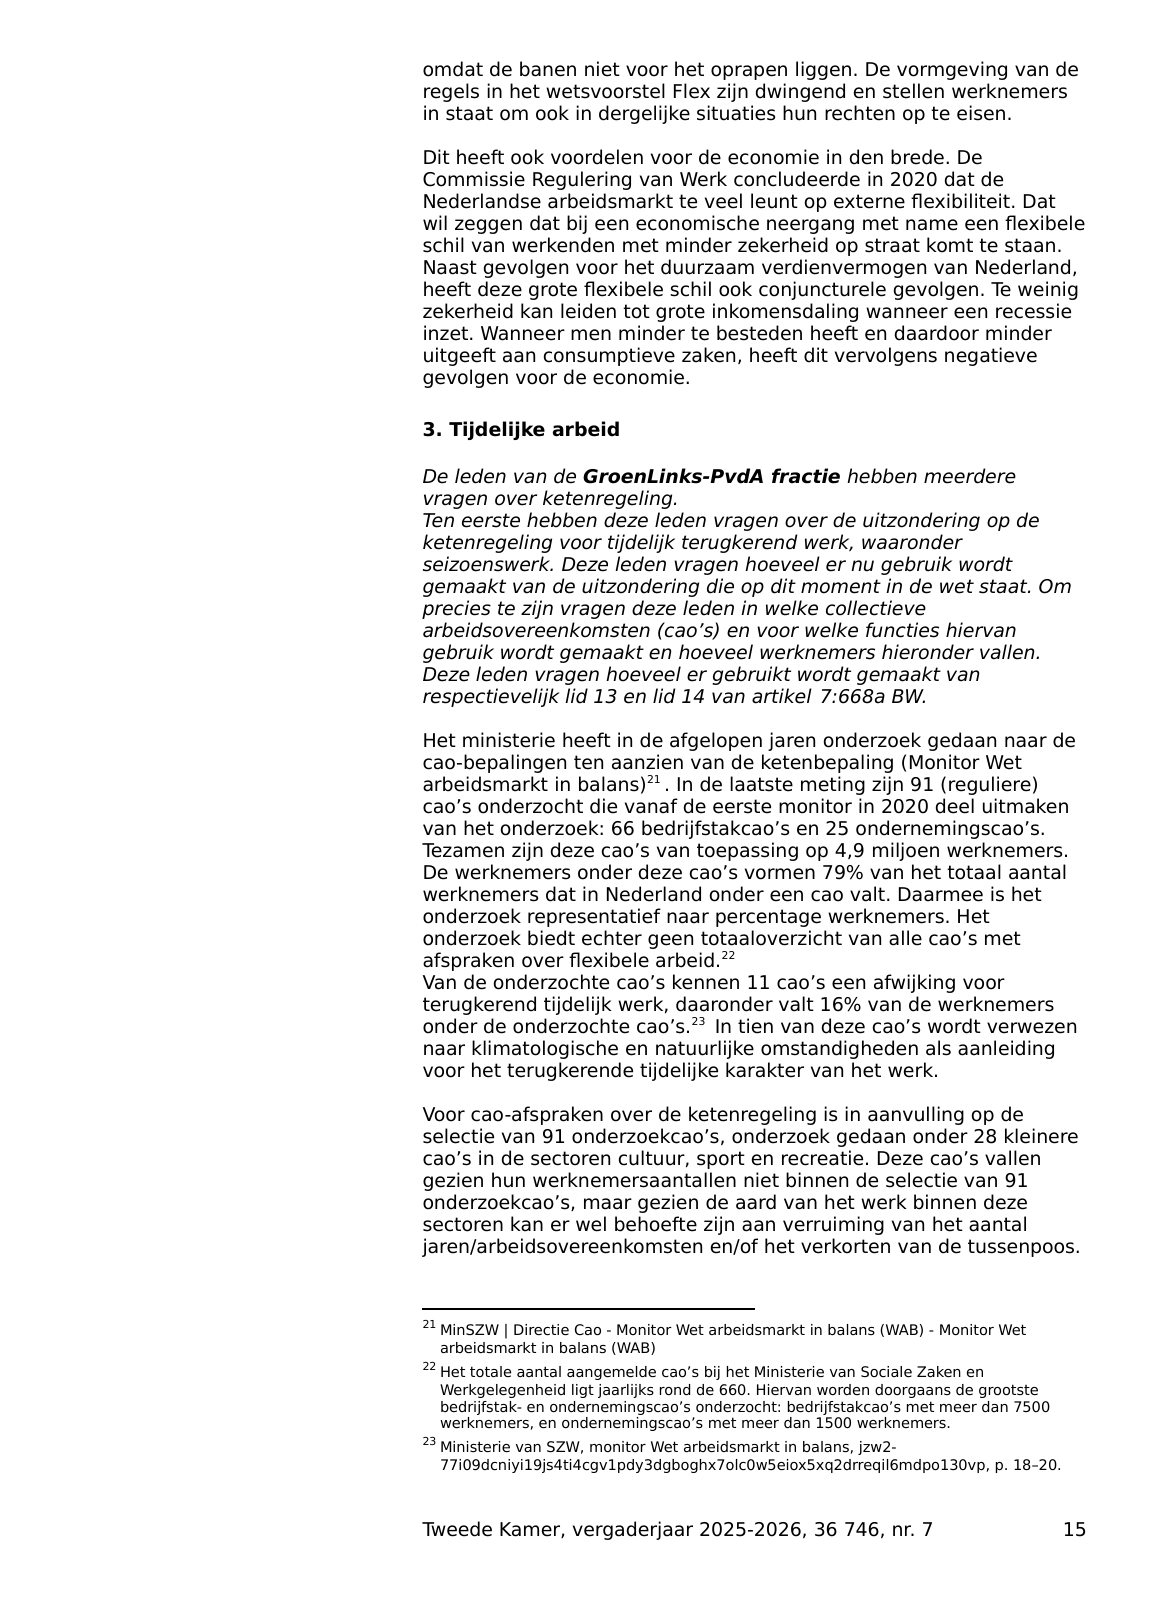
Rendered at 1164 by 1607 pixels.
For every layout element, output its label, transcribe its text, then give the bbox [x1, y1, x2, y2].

text Ten eerste hebben deze leden vragen over de uitzondering op de ketenregeling voor tijdelijk terugkerend werk, waaronder seizoenswerk. Deze leden vragen hoeveel er nu gebruik wordt gemaakt van de uitzondering die op dit moment in de wet staat. Om precies te zijn vragen deze leden in welke collectieve arbeidsovereenkomsten (cao’s) en voor welke functies hiervan gebruik wordt gemaakt en hoeveel werknemers hieronder vallen. Deze leden vragen hoeveel er gebruikt wordt gemaakt van respectievelijk lid 13 en lid 14 van artikel 7:668a BW. [422, 510, 1087, 708]
text Voor cao-afspraken over de ketenregeling is in aanvulling op de selectie van 91 onderzoekcao’s, onderzoek gedaan onder 28 kleinere cao’s in de sectoren cultuur, sport en recreatie. Deze cao’s vallen gezien hun werknemersaantallen niet binnen de selectie van 91 onderzoekcao’s, maar gezien de aard van het werk binnen deze sectoren kan er wel behoefte zijn aan verruiming van het aantal jaren/arbeidsovereenkomsten en/of het verkorten van de tussenpoos. [422, 1104, 1087, 1258]
text Het ministerie heeft in de afgelopen jaren onderzoek gedaan naar de cao-bepalingen ten aanzien van de ketenbepaling (Monitor Wet arbeidsmarkt in balans). In de laatste meting zijn 91 (reguliere) cao’s onderzocht die vanaf de eerste monitor in 2020 deel uitmaken van het onderzoek: 66 bedrijfstakcao’s en 25 ondernemingscao’s. Tezamen zijn deze cao’s van toepassing op 4,9 miljoen werknemers. De werknemers onder deze cao’s vormen 79% van het totaal aantal werknemers dat in Nederland onder een cao valt. Daarmee is het onderzoek representatief naar percentage werknemers. Het onderzoek biedt echter geen totaaloverzicht van alle cao’s met afspraken over flexibele arbeid. [422, 730, 1087, 972]
text Het totale aantal aangemelde cao’s bij het Ministerie van Sociale Zaken en Werkgelegenheid ligt jaarlijks rond de 660. Hiervan worden doorgaans de grootste bedrijfstak- en ondernemingscao’s onderzocht: bedrijfstakcao’s met meer dan 7500 werknemers, en ondernemingscao’s met meer dan 1500 werknemers. [422, 1360, 1087, 1432]
text Dit heeft ook voordelen voor de economie in den brede. De Commissie Regulering van Werk concludeerde in 2020 dat de Nederlandse arbeidsmarkt te veel leunt op externe flexibiliteit. Dat wil zeggen dat bij een economische neergang met name een flexibele schil van werkenden met minder zekerheid op straat komt te staan. Naast gevolgen voor het duurzaam verdienvermogen van Nederland, heeft deze grote flexibele schil ook conjuncturele gevolgen. Te weinig zekerheid kan leiden tot grote inkomensdaling wanneer een recessie inzet. Wanneer men minder te besteden heeft en daardoor minder uitgeeft aan consumptieve zaken, heeft dit vervolgens negatieve gevolgen voor de economie. [422, 147, 1087, 389]
text omdat de banen niet voor het oprapen liggen. De vormgeving van de regels in het wetsvoorstel Flex zijn dwingend en stellen werknemers in staat om ook in dergelijke situaties hun rechten op te eisen. [422, 59, 1087, 125]
text Van de onderzochte cao’s kennen 11 cao’s een afwijking voor terugkerend tijdelijk werk, daaronder valt 16% van de werknemers onder de onderzochte cao’s. In tien van deze cao’s wordt verwezen naar klimatologische en natuurlijke omstandigheden als aanleiding voor het terugkerende tijdelijke karakter van het werk. [422, 972, 1087, 1082]
text Ministerie van SZW, monitor Wet arbeidsmarkt in balans, jzw2-77i09dcniyi19js4ti4cgv1pdy3dgboghx7olc0w5eiox5xq2drreqil6mdpo130vp, p. 18–20. [422, 1435, 1087, 1474]
text De leden van de GroenLinks-PvdA fractie hebben meerdere vragen over ketenregeling. [422, 466, 1087, 510]
subtitle 3. Tijdelijke arbeid [422, 419, 1087, 441]
text MinSZW | Directie Cao - Monitor Wet arbeidsmarkt in balans (WAB) - Monitor Wet arbeidsmarkt in balans (WAB) [422, 1318, 1087, 1357]
